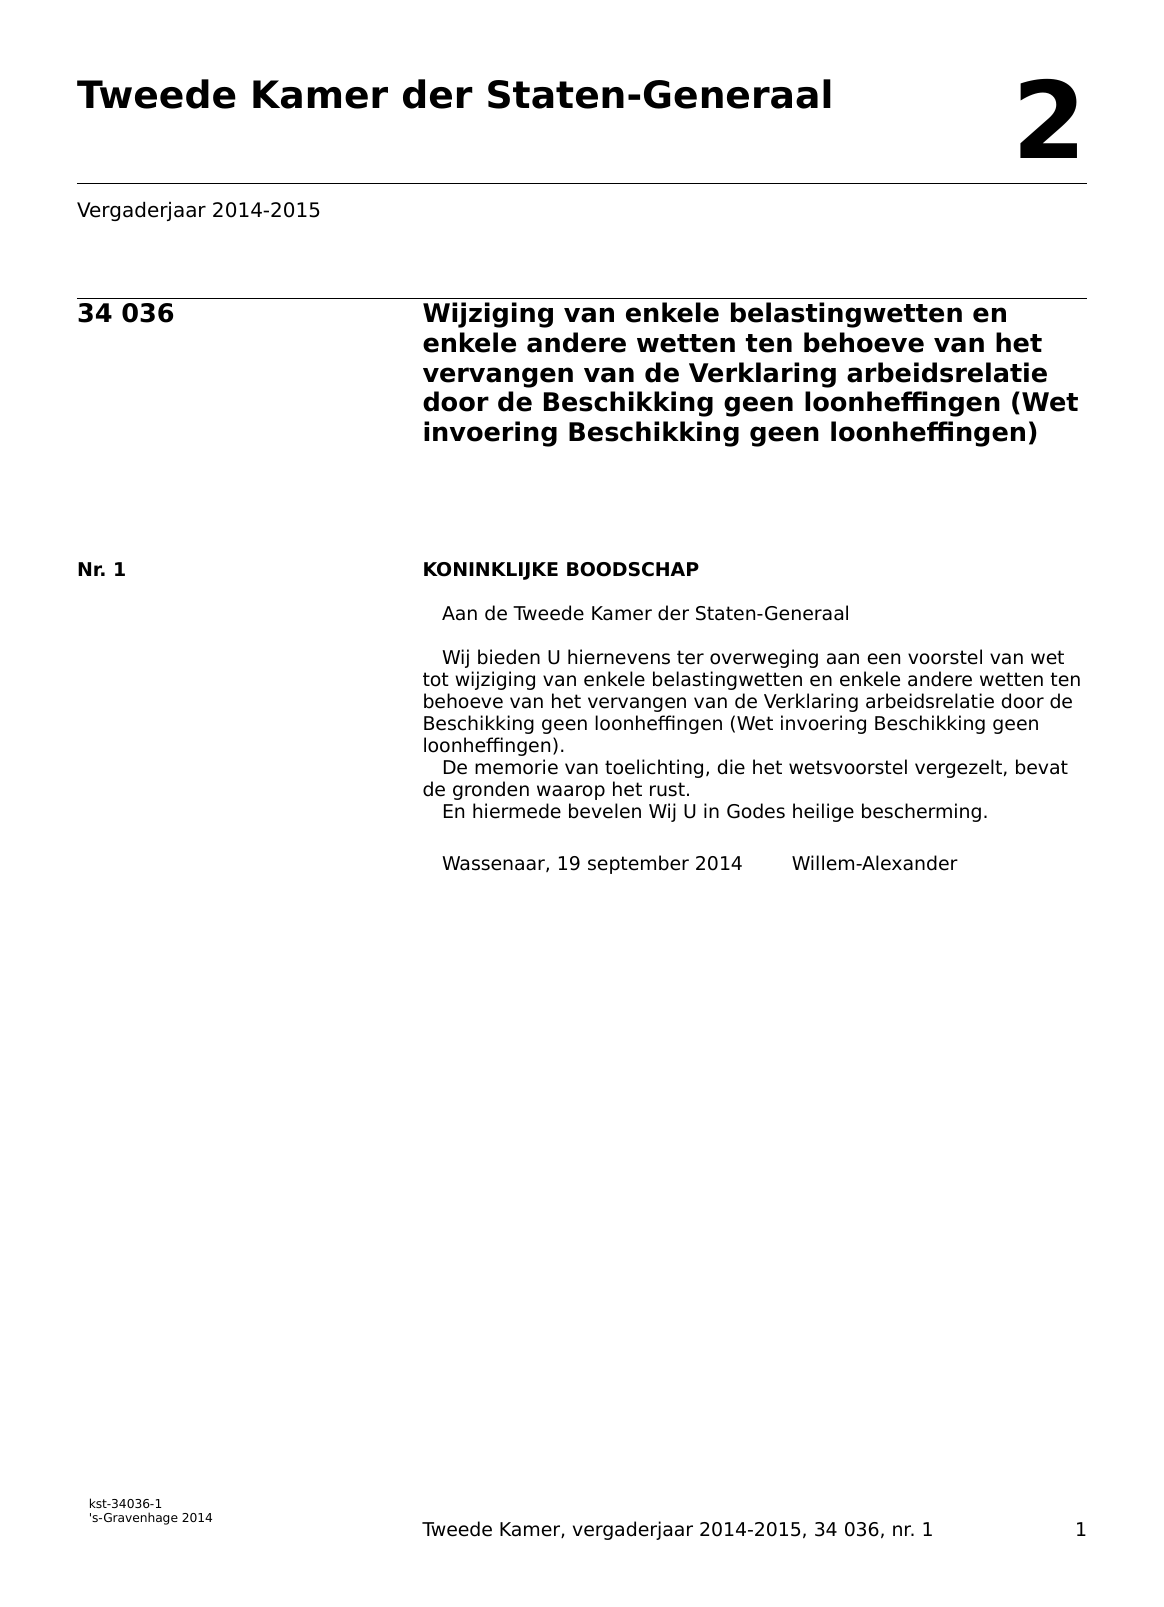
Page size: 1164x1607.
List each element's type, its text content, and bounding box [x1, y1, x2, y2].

text Wij bieden U hiernevens ter overweging aan een voorstel van wet tot wijziging van enkele belastingwetten en enkele andere wetten ten behoeve van het vervangen van de Verklaring arbeidsrelatie door de Beschikking geen loonheffingen (Wet invoering Beschikking geen loonheffingen). [422, 647, 1087, 757]
text kst-34036-1 [88, 1497, 323, 1511]
table_header 2 [886, 59, 1087, 183]
text Aan de Tweede Kamer der Staten-Generaal [422, 603, 1087, 624]
table_header Tweede Kamer der Staten-Generaal [77, 59, 886, 183]
text De memorie van toelichting, die het wetsvoorstel vergezelt, bevat de gronden waarop het rust. [422, 757, 1087, 801]
text En hiermede bevelen Wij U in Godes heilige bescherming. [422, 801, 1087, 823]
text Wassenaar, 19 september 2014 Willem-Alexander [422, 853, 1087, 874]
subtitle 34 036 Wijziging van enkele belastingwetten en enkele andere wetten ten behoeve van het vervangen van de Verklaring arbeidsrelatie door de Beschikking geen loonheffingen (Wet invoering Beschikking geen loonheffingen) [77, 299, 1087, 447]
table_cell Vergaderjaar 2014-2015 [77, 184, 1087, 298]
text 's-Gravenhage 2014 [88, 1511, 323, 1525]
subtitle Nr. 1 KONINKLIJKE BOODSCHAP [77, 558, 1087, 580]
